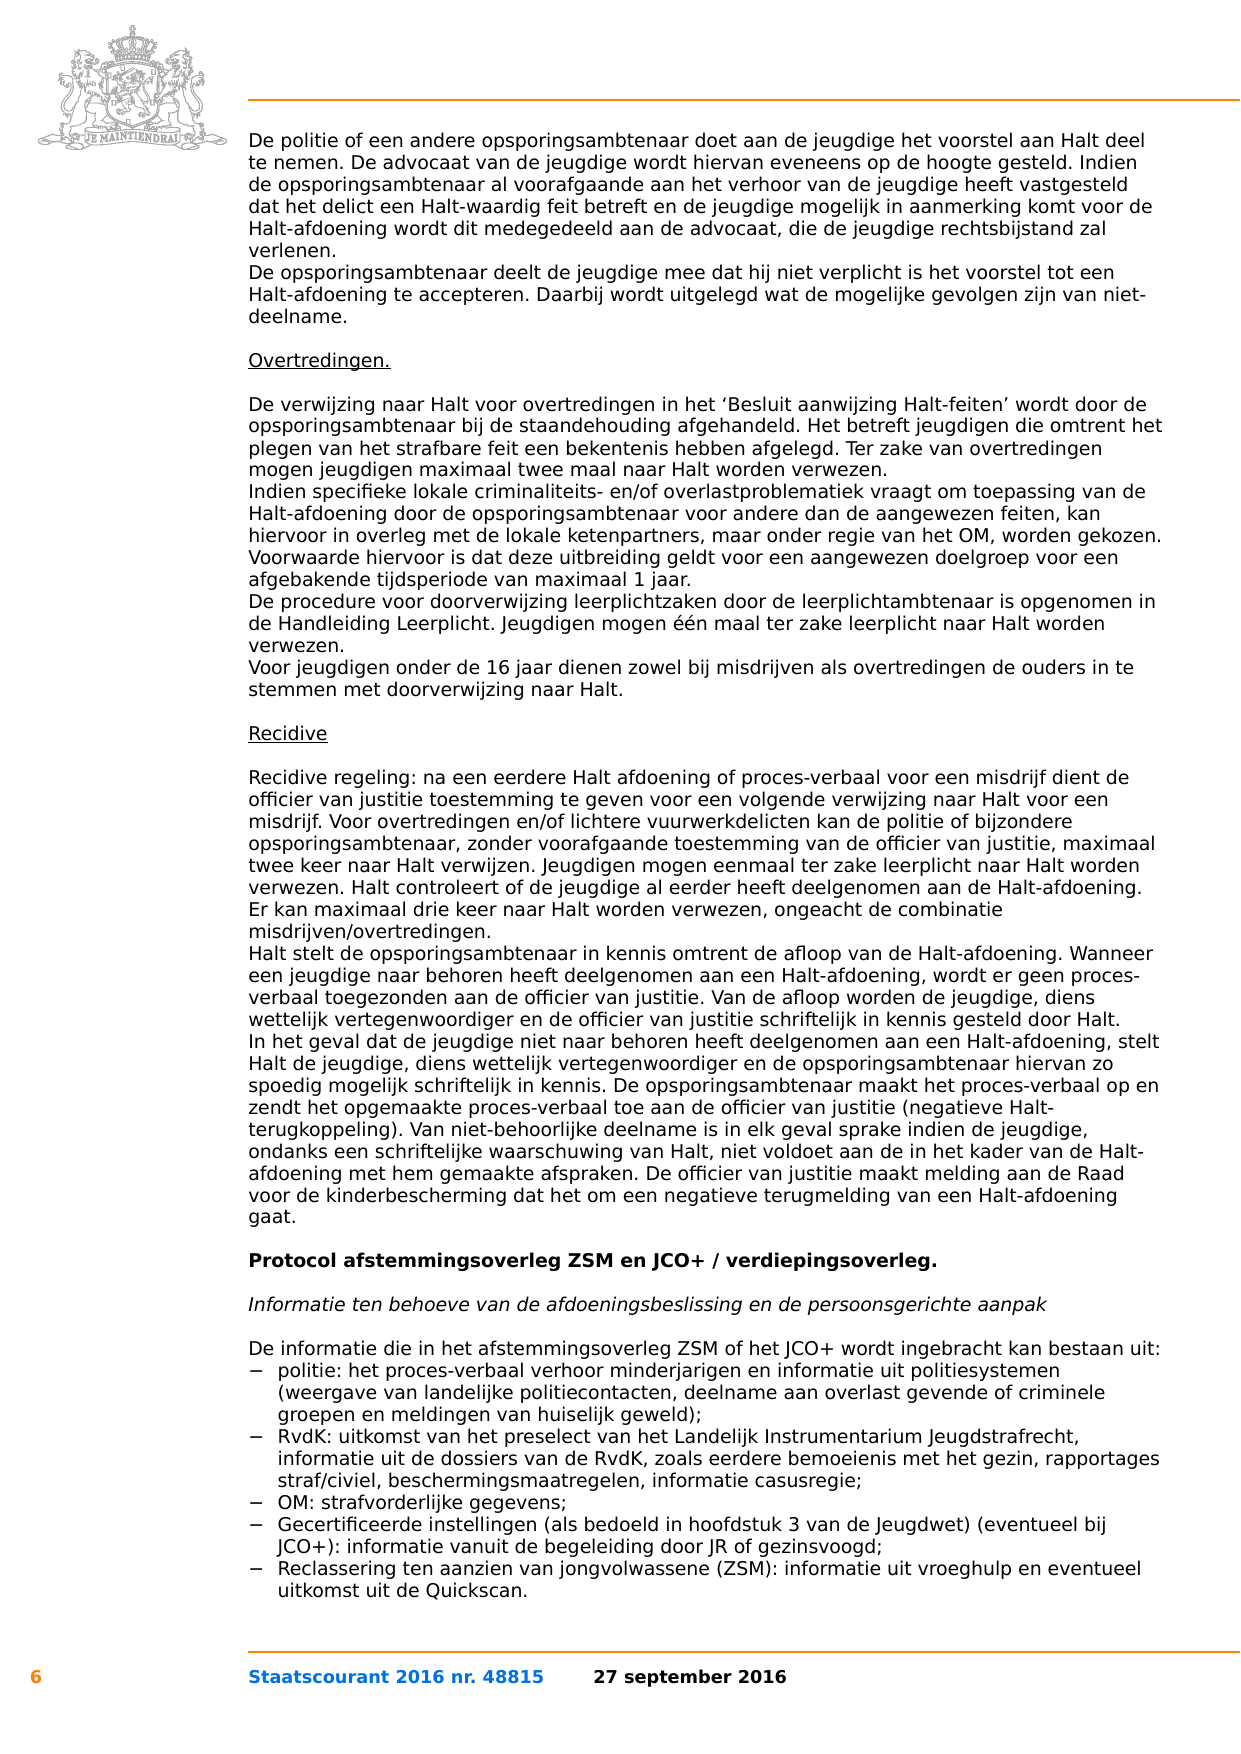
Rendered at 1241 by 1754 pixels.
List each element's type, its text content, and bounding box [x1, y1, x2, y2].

subtitle Overtredingen. [248, 349, 1163, 372]
text − Reclassering ten aanzien van jongvolwassene (ZSM): informatie uit vroeghulp en eventueel uitkomst uit de Quickscan. [248, 1558, 1163, 1602]
picture [38, 25, 227, 150]
subtitle Recidive [248, 723, 1163, 745]
text De opsporingsambtenaar deelt de jeugdige mee dat hij niet verplicht is het voorstel tot een Halt-afdoening te accepteren. Daarbij wordt uitgelegd wat de mogelijke gevolgen zijn van niet-deelname. [248, 262, 1163, 328]
text De informatie die in het afstemmingsoverleg ZSM of het JCO+ wordt ingebracht kan bestaan uit: [248, 1338, 1163, 1360]
text − RvdK: uitkomst van het preselect van het Landelijk Instrumentarium Jeugdstrafrecht, informatie uit de dossiers van de RvdK, zoals eerdere bemoeienis met het gezin, rapportages straf/civiel, beschermingsmaatregelen, informatie casusregie; [248, 1426, 1163, 1492]
text Recidive regeling: na een eerdere Halt afdoening of proces-verbaal voor een misdrijf dient de officier van justitie toestemming te geven voor een volgende verwijzing naar Halt voor een misdrijf. Voor overtredingen en/of lichtere vuurwerkdelicten kan de politie of bijzondere opsporingsambtenaar, zonder voorafgaande toestemming van de officier van justitie, maximaal twee keer naar Halt verwijzen. Jeugdigen mogen eenmaal ter zake leerplicht naar Halt worden verwezen. Halt controleert of de jeugdige al eerder heeft deelgenomen aan de Halt-afdoening. Er kan maximaal drie keer naar Halt worden verwezen, ongeacht de combinatie misdrijven/overtredingen. [248, 767, 1163, 943]
text Voor jeugdigen onder de 16 jaar dienen zowel bij misdrijven als overtredingen de ouders in te stemmen met doorverwijzing naar Halt. [248, 657, 1163, 701]
subtitle Informatie ten behoeve van de afdoeningsbeslissing en de persoonsgerichte aanpak [248, 1294, 1163, 1316]
text Halt stelt de opsporingsambtenaar in kennis omtrent de afloop van de Halt-afdoening. Wanneer een jeugdige naar behoren heeft deelgenomen aan een Halt-afdoening, wordt er geen proces-verbaal toegezonden aan de officier van justitie. Van de afloop worden de jeugdige, diens wettelijk vertegenwoordiger en de officier van justitie schriftelijk in kennis gesteld door Halt. [248, 943, 1163, 1031]
text − Gecertificeerde instellingen (als bedoeld in hoofdstuk 3 van de Jeugdwet) (eventueel bij JCO+): informatie vanuit de begeleiding door JR of gezinsvoogd; [248, 1514, 1163, 1558]
text De procedure voor doorverwijzing leerplichtzaken door de leerplichtambtenaar is opgenomen in de Handleiding Leerplicht. Jeugdigen mogen één maal ter zake leerplicht naar Halt worden verwezen. [248, 591, 1163, 657]
subtitle Protocol afstemmingsoverleg ZSM en JCO+ / verdiepingsoverleg. [248, 1250, 1163, 1272]
text De politie of een andere opsporingsambtenaar doet aan de jeugdige het voorstel aan Halt deel te nemen. De advocaat van de jeugdige wordt hiervan eveneens op de hoogte gesteld. Indien de opsporingsambtenaar al voorafgaande aan het verhoor van de jeugdige heeft vastgesteld dat het delict een Halt-waardig feit betreft en de jeugdige mogelijk in aanmerking komt voor de Halt-afdoening wordt dit medegedeeld aan de advocaat, die de jeugdige rechtsbijstand zal verlenen. [248, 130, 1163, 262]
text − OM: strafvorderlijke gegevens; [248, 1492, 1163, 1514]
text − politie: het proces-verbaal verhoor minderjarigen en informatie uit politiesystemen (weergave van landelijke politiecontacten, deelname aan overlast gevende of criminele groepen en meldingen van huiselijk geweld); [248, 1360, 1163, 1426]
text Indien specifieke lokale criminaliteits- en/of overlastproblematiek vraagt om toepassing van de Halt-afdoening door de opsporingsambtenaar voor andere dan de aangewezen feiten, kan hiervoor in overleg met de lokale ketenpartners, maar onder regie van het OM, worden gekozen. Voorwaarde hiervoor is dat deze uitbreiding geldt voor een aangewezen doelgroep voor een afgebakende tijdsperiode van maximaal 1 jaar. [248, 481, 1163, 591]
text De verwijzing naar Halt voor overtredingen in het ‘Besluit aanwijzing Halt-feiten’ wordt door de opsporingsambtenaar bij de staandehouding afgehandeld. Het betreft jeugdigen die omtrent het plegen van het strafbare feit een bekentenis hebben afgelegd. Ter zake van overtredingen mogen jeugdigen maximaal twee maal naar Halt worden verwezen. [248, 393, 1163, 481]
text In het geval dat de jeugdige niet naar behoren heeft deelgenomen aan een Halt-afdoening, stelt Halt de jeugdige, diens wettelijk vertegenwoordiger en de opsporingsambtenaar hiervan zo spoedig mogelijk schriftelijk in kennis. De opsporingsambtenaar maakt het proces-verbaal op en zendt het opgemaakte proces-verbaal toe aan de officier van justitie (negatieve Halt-terugkoppeling). Van niet-behoorlijke deelname is in elk geval sprake indien de jeugdige, ondanks een schriftelijke waarschuwing van Halt, niet voldoet aan de in het kader van de Halt-afdoening met hem gemaakte afspraken. De officier van justitie maakt melding aan de Raad voor de kinderbescherming dat het om een negatieve terugmelding van een Halt-afdoening gaat. [248, 1031, 1163, 1228]
